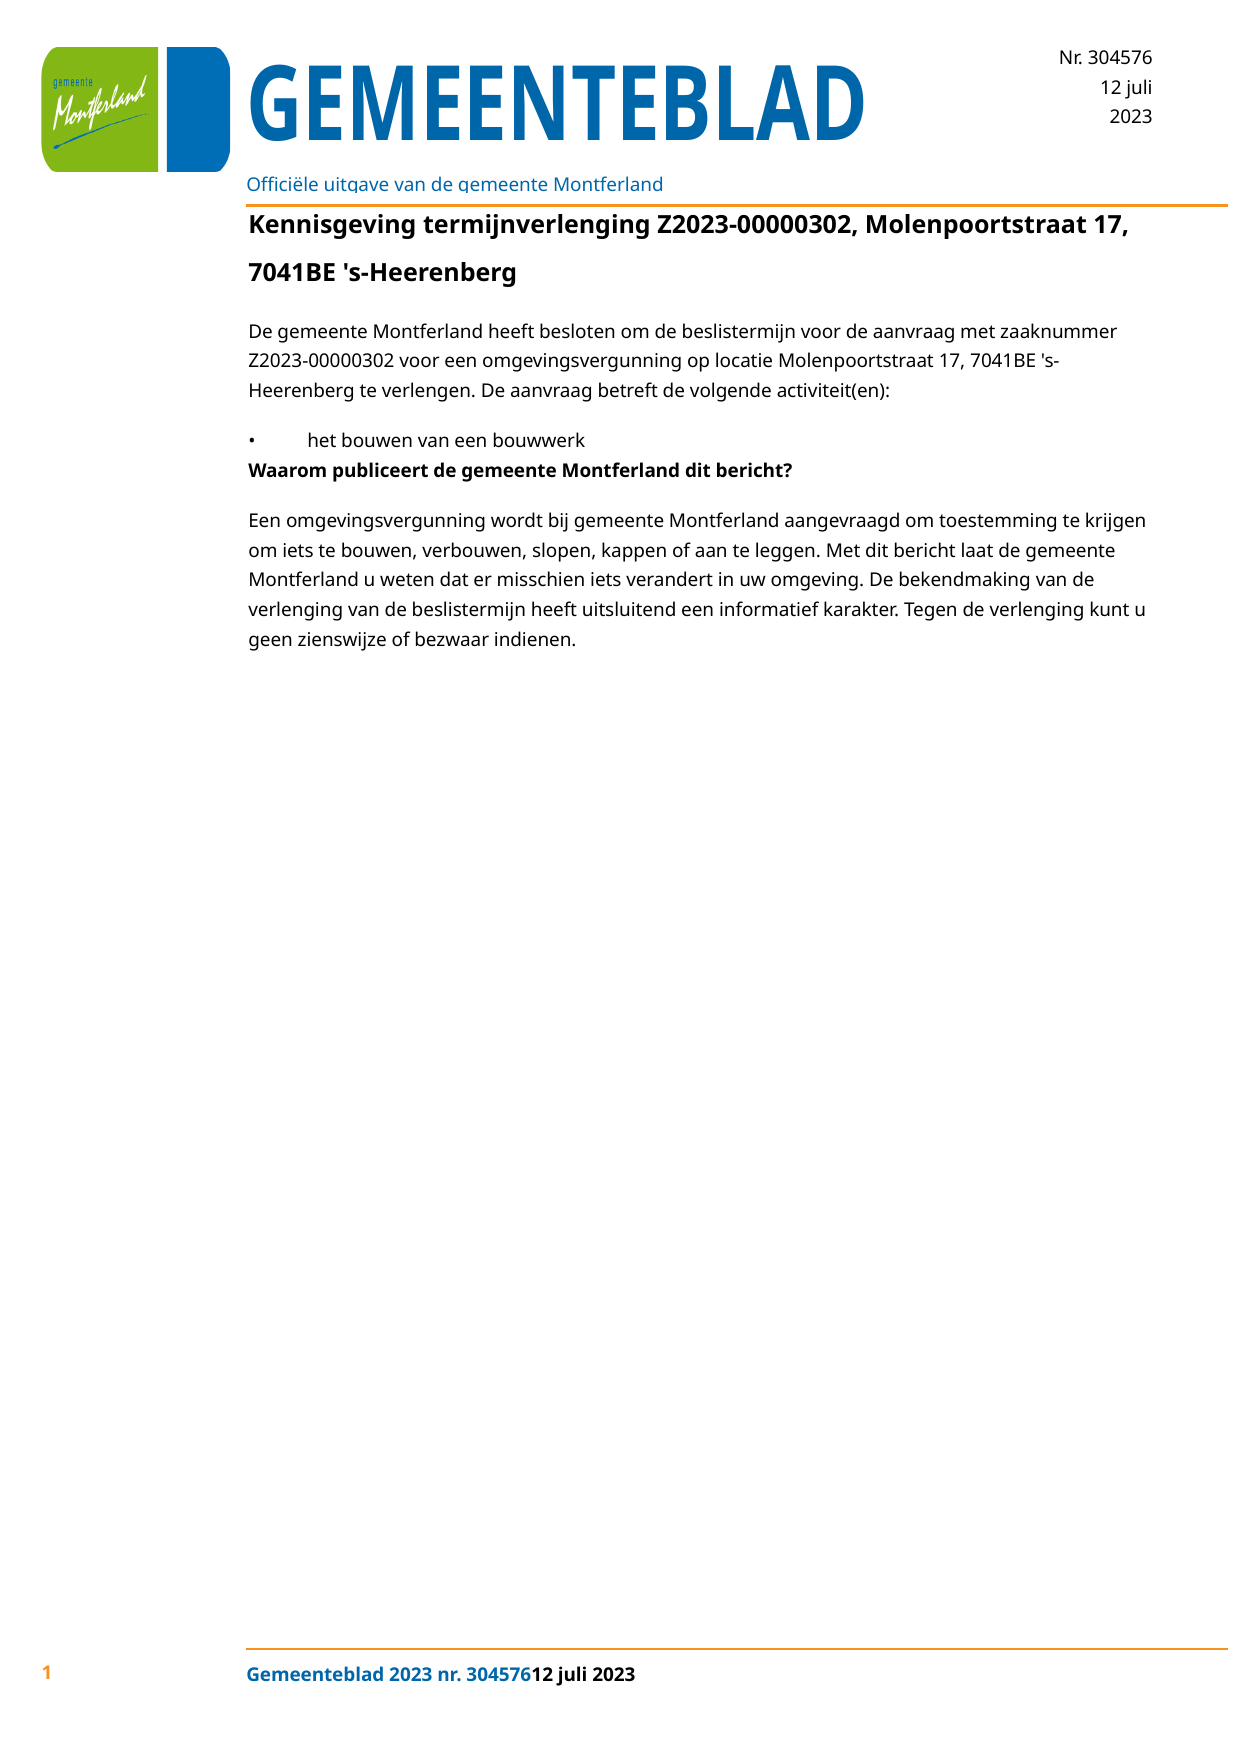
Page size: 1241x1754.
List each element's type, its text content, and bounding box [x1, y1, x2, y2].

text De gemeente Montferland heeft besloten om de beslistermijn voor de aanvraag met zaaknummer Z2023-00000302 voor een omgevingsvergunning op locatie Molenpoortstraat 17, 7041BE 's-Heerenberg te verlengen. De aanvraag betreft de volgende activiteit(en): [248, 318, 1152, 403]
text Kennisgeving termijnverlenging Z2023-00000302, Molenpoortstraat 17, 7041BE 's-Heerenberg [248, 207, 1152, 288]
text Een omgevingsvergunning wordt bij gemeente Montferland aangevraagd om toestemming te krijgen om iets te bouwen, verbouwen, slopen, kappen of aan te leggen. Met dit bericht laat de gemeente Montferland u weten dat er misschien iets verandert in uw omgeving. De bekendmaking van de verlenging van de beslistermijn heeft uitsluitend een informatief karakter. Tegen de verlenging kunt u geen zienswijze of bezwaar indienen. [248, 507, 1152, 652]
text Waarom publiceert de gemeente Montferland dit bericht? [248, 457, 1152, 483]
list het bouwen van een bouwwerk [248, 427, 1152, 453]
picture [41, 47, 231, 172]
